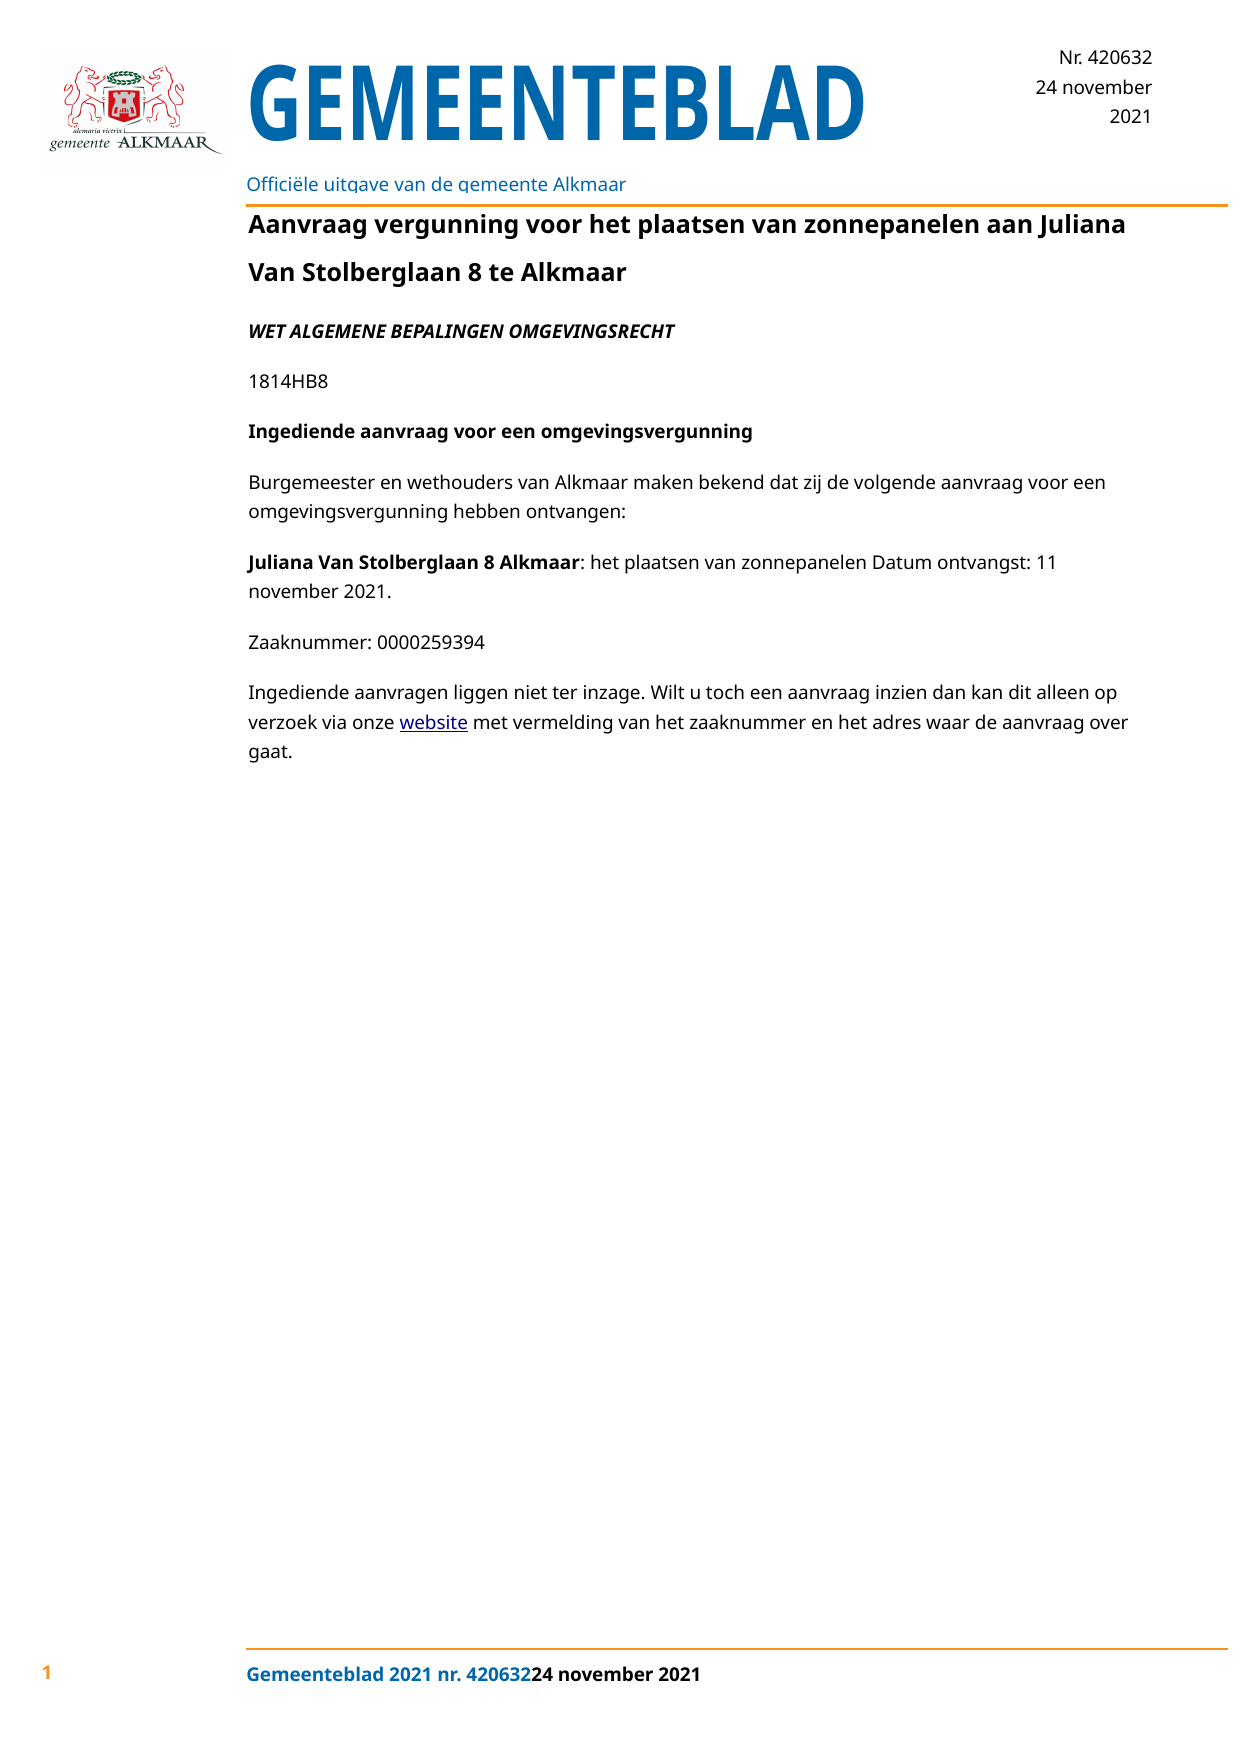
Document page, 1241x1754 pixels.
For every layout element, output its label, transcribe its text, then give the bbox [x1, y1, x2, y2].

text WET ALGEMENE BEPALINGEN OMGEVINGSRECHT [248, 318, 1152, 344]
text Burgemeester en wethouders van Alkmaar maken bekend dat zij de volgende aanvraag voor een omgevingsvergunning hebben ontvangen: [248, 469, 1152, 524]
text Zaaknummer: 0000259394 [248, 629, 1152, 655]
text Aanvraag vergunning voor het plaatsen van zonnepanelen aan Juliana Van Stolberglaan 8 te Alkmaar [248, 207, 1152, 288]
text Juliana Van Stolberglaan 8 Alkmaar: het plaatsen van zonnepanelen Datum ontvangst: 11 november 2021. [248, 549, 1152, 604]
text Ingediende aanvragen liggen niet ter inzage. Wilt u toch een aanvraag inzien dan kan dit alleen op verzoek via onze website met vermelding van het zaaknummer en het adres waar de aanvraag over gaat. [248, 679, 1152, 764]
text 1814HB8 [248, 368, 1152, 394]
text Ingediende aanvraag voor een omgevingsvergunning [248, 419, 1152, 444]
picture [41, 47, 231, 172]
